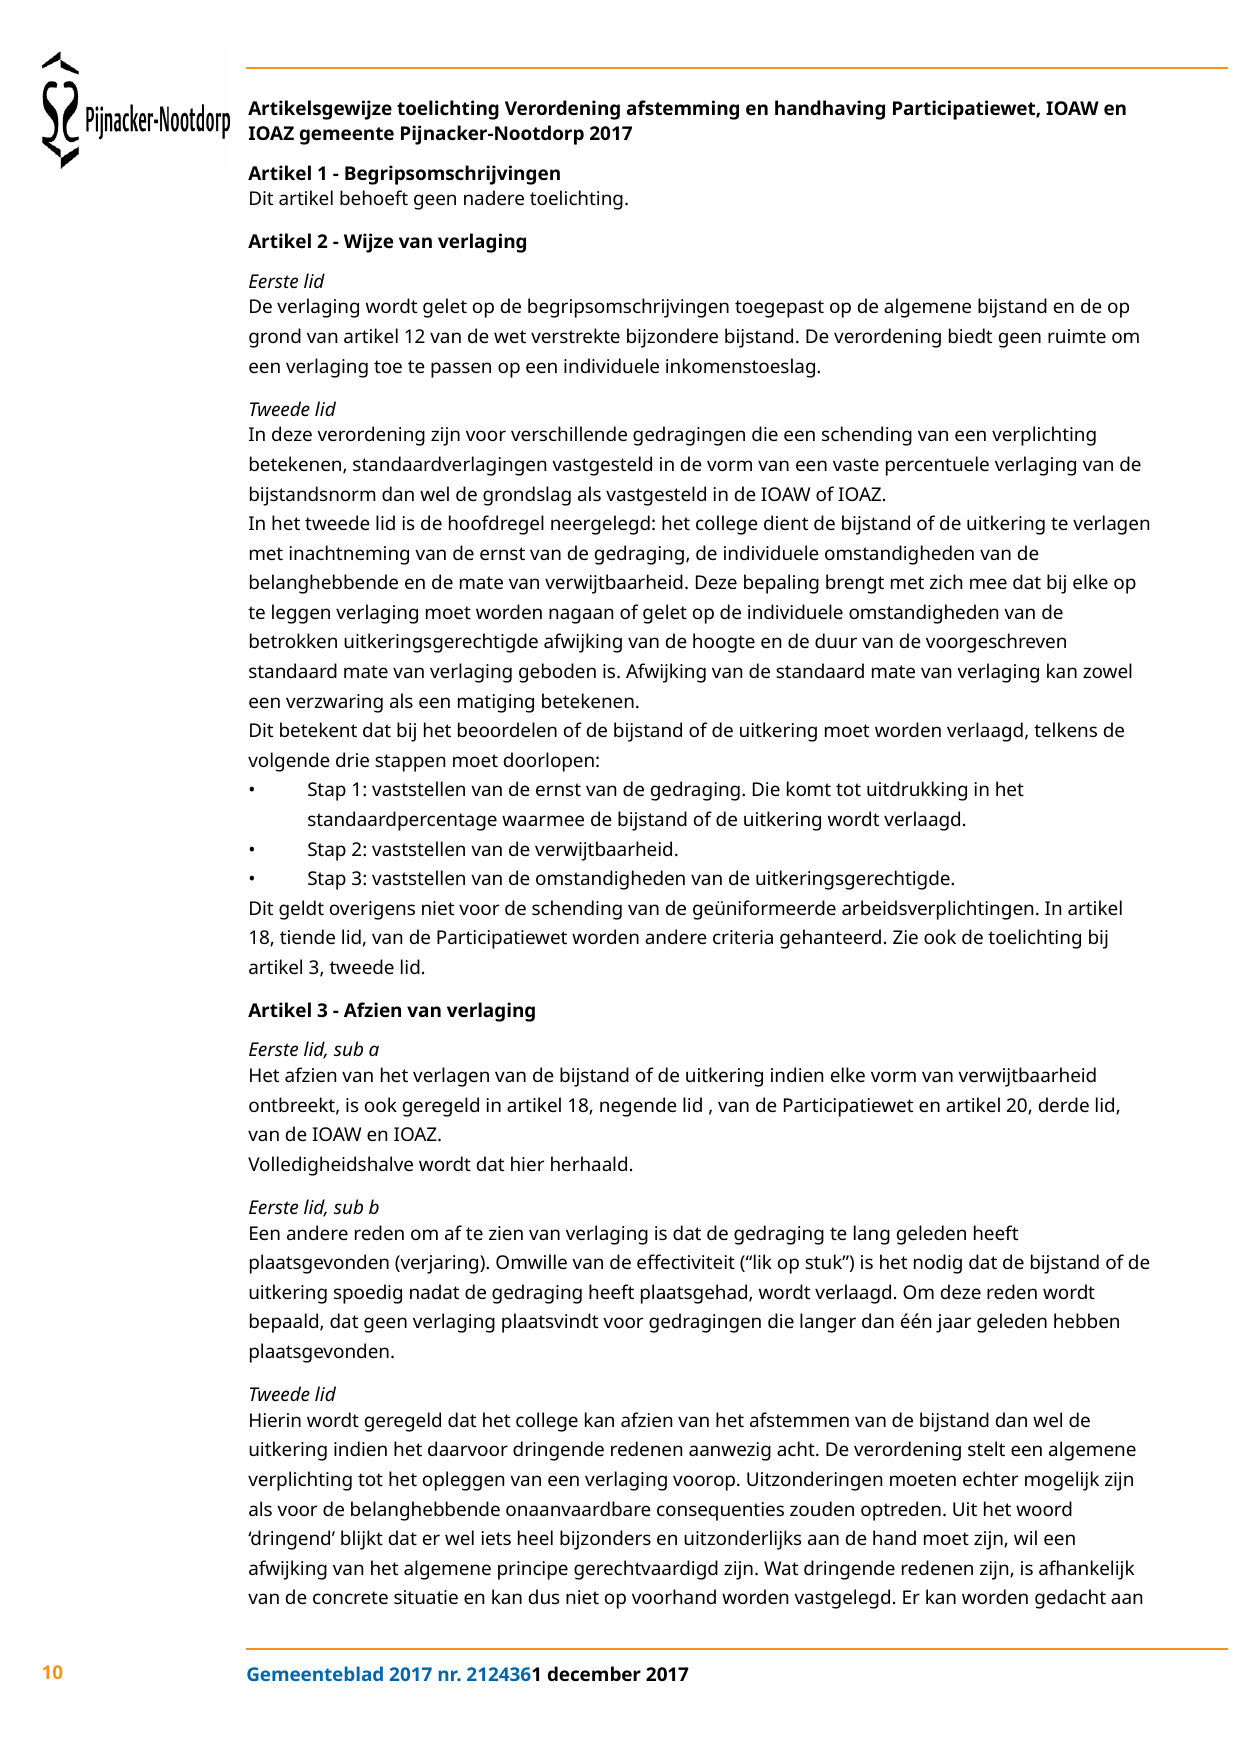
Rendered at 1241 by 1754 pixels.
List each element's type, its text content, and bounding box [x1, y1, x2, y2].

text Het afzien van het verlagen van de bijstand of de uitkering indien elke vorm van verwijtbaarheid ontbreekt, is ook geregeld in artikel 18, negende lid , van de Participatiewet en artikel 20, derde lid, van de IOAW en IOAZ. [248, 1062, 1152, 1147]
text Eerste lid, sub b [248, 1194, 1152, 1220]
text Hierin wordt geregeld dat het college kan afzien van het afstemmen van de bijstand dan wel de uitkering indien het daarvoor dringende redenen aanwezig acht. De verordening stelt een algemene verplichting tot het opleggen van een verlaging voorop. Uitzonderingen moeten echter mogelijk zijn als voor de belanghebbende onaanvaardbare consequenties zouden optreden. Uit het woord ‘dringend’ blijkt dat er wel iets heel bijzonders en uitzonderlijks aan de hand moet zijn, wil een afwijking van het algemene principe gerechtvaardigd zijn. Wat dringende redenen zijn, is afhankelijk van de concrete situatie en kan dus niet op voorhand worden vastgelegd. Er kan worden gedacht aan [248, 1407, 1152, 1610]
text Tweede lid [248, 396, 1152, 422]
text Artikel 3 - Afzien van verlaging [248, 997, 1152, 1023]
text Een andere reden om af te zien van verlaging is dat de gedraging te lang geleden heeft plaatsgevonden (verjaring). Omwille van de effectiviteit (“lik op stuk”) is het nodig dat de bijstand of de uitkering spoedig nadat de gedraging heeft plaatsgehad, wordt verlaagd. Om deze reden wordt bepaald, dat geen verlaging plaatsvindt voor gedragingen die langer dan één jaar geleden hebben plaatsgevonden. [248, 1220, 1152, 1364]
text In deze verordening zijn voor verschillende gedragingen die een schending van een verplichting betekenen, standaardverlagingen vastgesteld in de vorm van een vaste percentuele verlaging van de bijstandsnorm dan wel de grondslag als vastgesteld in de IOAW of IOAZ. [248, 422, 1152, 507]
text Eerste lid [248, 268, 1152, 294]
text Volledigheidshalve wordt dat hier herhaald. [248, 1151, 1152, 1177]
text Dit betekent dat bij het beoordelen of de bijstand of de uitkering moet worden verlaagd, telkens de volgende drie stappen moet doorlopen: [248, 717, 1152, 773]
text Artikel 2 - Wijze van verlaging [248, 229, 1152, 254]
picture [41, 47, 231, 172]
text Tweede lid [248, 1381, 1152, 1407]
list Stap 2: vaststellen van de verwijtbaarheid. [248, 836, 1152, 862]
text Dit artikel behoeft geen nadere toelichting. [248, 186, 1152, 211]
text De verlaging wordt gelet op de begripsomschrijvingen toegepast op de algemene bijstand en de op grond van artikel 12 van de wet verstrekte bijzondere bijstand. De verordening biedt geen ruimte om een verlaging toe te passen op een individuele inkomenstoeslag. [248, 294, 1152, 378]
text Artikel 1 - Begripsomschrijvingen [248, 160, 1152, 186]
text Artikelsgewijze toelichting Verordening afstemming en handhaving Participatiewet, IOAW en IOAZ gemeente Pijnacker-Nootdorp 2017 [248, 95, 1152, 146]
text Dit geldt overigens niet voor de schending van de geüniformeerde arbeidsverplichtingen. In artikel 18, tiende lid, van de Participatiewet worden andere criteria gehanteerd. Zie ook de toelichting bij artikel 3, tweede lid. [248, 895, 1152, 980]
list Stap 3: vaststellen van de omstandigheden van de uitkeringsgerechtigde. [248, 865, 1152, 891]
text Eerste lid, sub a [248, 1037, 1152, 1062]
text In het tweede lid is de hoofdregel neergelegd: het college dient de bijstand of de uitkering te verlagen met inachtneming van de ernst van de gedraging, de individuele omstandigheden van de belanghebbende en de mate van verwijtbaarheid. Deze bepaling brengt met zich mee dat bij elke op te leggen verlaging moet worden nagaan of gelet op de individuele omstandigheden van de betrokken uitkeringsgerechtigde afwijking van de hoogte en de duur van de voorgeschreven standaard mate van verlaging geboden is. Afwijking van de standaard mate van verlaging kan zowel een verzwaring als een matiging betekenen. [248, 510, 1152, 714]
list Stap 1: vaststellen van de ernst van de gedraging. Die komt tot uitdrukking in het standaardpercentage waarmee de bijstand of de uitkering wordt verlaagd. [248, 777, 1152, 832]
